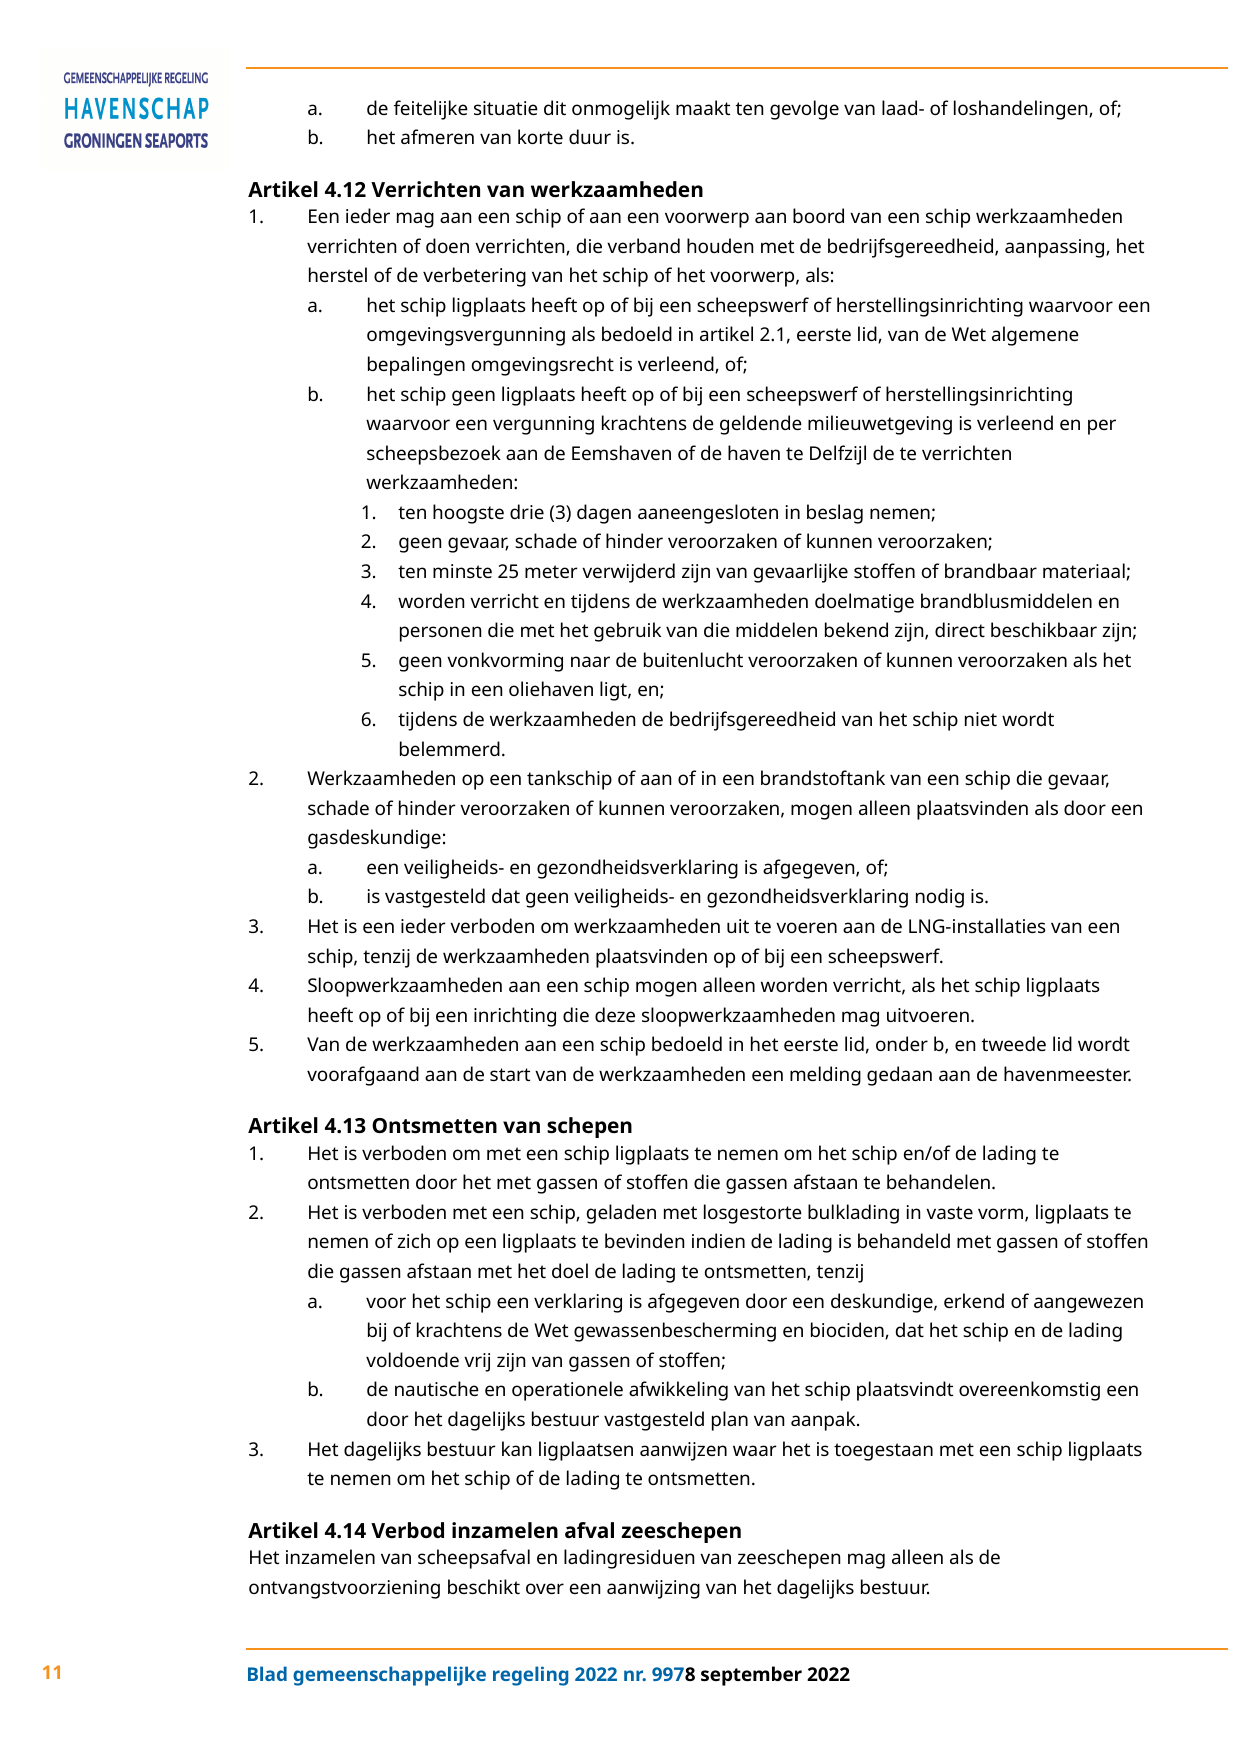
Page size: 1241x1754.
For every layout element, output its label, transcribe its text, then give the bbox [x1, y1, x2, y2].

list geen gevaar, schade of hinder veroorzaken of kunnen veroorzaken; [361, 529, 1152, 554]
list de nautische en operationele afwikkeling van het schip plaatsvindt overeenkomstig een door het dagelijks bestuur vastgesteld plan van aanpak. [307, 1377, 1152, 1432]
text Artikel 4.12 Verrichten van werkzaamheden [248, 175, 1152, 203]
list Het is verboden om met een schip ligplaats te nemen om het schip en/of de lading te ontsmetten door het met gassen of stoffen die gassen afstaan te behandelen. [248, 1140, 1152, 1195]
list ten minste 25 meter verwijderd zijn van gevaarlijke stoffen of brandbaar materiaal; [361, 558, 1152, 584]
list worden verricht en tijdens de werkzaamheden doelmatige brandblusmiddelen en personen die met het gebruik van die middelen bekend zijn, direct beschikbaar zijn; [361, 588, 1152, 643]
list geen vonkvorming naar de buitenlucht veroorzaken of kunnen veroorzaken als het schip in een oliehaven ligt, en; [361, 647, 1152, 702]
list Van de werkzaamheden aan een schip bedoeld in het eerste lid, onder b, en tweede lid wordt voorafgaand aan de start van de werkzaamheden een melding gedaan aan de havenmeester. [248, 1032, 1152, 1087]
list ten hoogste drie (3) dagen aaneengesloten in beslag nemen; [361, 499, 1152, 525]
list Het is een ieder verboden om werkzaamheden uit te voeren aan de LNG-installaties van een schip, tenzij de werkzaamheden plaatsvinden op of bij een scheepswerf. [248, 913, 1152, 968]
list is vastgesteld dat geen veiligheids- en gezondheidsverklaring nodig is. [307, 884, 1152, 909]
list Het dagelijks bestuur kan ligplaatsen aanwijzen waar het is toegestaan met een schip ligplaats te nemen om het schip of de lading te ontsmetten. [248, 1436, 1152, 1491]
text Artikel 4.14 Verbod inzamelen afval zeeschepen [248, 1516, 1152, 1544]
picture [41, 47, 231, 172]
text Het inzamelen van scheepsafval en ladingresiduen van zeeschepen mag alleen als de ontvangstvoorziening beschikt over een aanwijzing van het dagelijks bestuur. [248, 1544, 1152, 1599]
list Het is verboden met een schip, geladen met losgestorte bulklading in vaste vorm, ligplaats te nemen of zich op een ligplaats te bevinden indien de lading is behandeld met gassen of stoffen die gassen afstaan met het doel de lading te ontsmetten, tenzij [248, 1199, 1152, 1284]
list Sloopwerkzaamheden aan een schip mogen alleen worden verricht, als het schip ligplaats heeft op of bij een inrichting die deze sloopwerkzaamheden mag uitvoeren. [248, 972, 1152, 1028]
list het afmeren van korte duur is. [307, 124, 1152, 150]
list voor het schip een verklaring is afgegeven door een deskundige, erkend of aangewezen bij of krachtens de Wet gewassenbescherming en biociden, dat het schip en de lading voldoende vrij zijn van gassen of stoffen; [307, 1288, 1152, 1373]
list het schip ligplaats heeft op of bij een scheepswerf of herstellingsinrichting waarvoor een omgevingsvergunning als bedoeld in artikel 2.1, eerste lid, van de Wet algemene bepalingen omgevingsrecht is verleend, of; [307, 292, 1152, 377]
list Een ieder mag aan een schip of aan een voorwerp aan boord van een schip werkzaamheden verrichten of doen verrichten, die verband houden met de bedrijfsgereedheid, aanpassing, het herstel of de verbetering van het schip of het voorwerp, als: [248, 203, 1152, 288]
text Artikel 4.13 Ontsmetten van schepen [248, 1112, 1152, 1140]
list het schip geen ligplaats heeft op of bij een scheepswerf of herstellingsinrichting waarvoor een vergunning krachtens de geldende milieuwetgeving is verleend en per scheepsbezoek aan de Eemshaven of de haven te Delfzijl de te verrichten werkzaamheden: [307, 381, 1152, 495]
list tijdens de werkzaamheden de bedrijfsgereedheid van het schip niet wordt belemmerd. [361, 706, 1152, 761]
list een veiligheids- en gezondheidsverklaring is afgegeven, of; [307, 854, 1152, 880]
list Werkzaamheden op een tankschip of aan of in een brandstoftank van een schip die gevaar, schade of hinder veroorzaken of kunnen veroorzaken, mogen alleen plaatsvinden als door een gasdeskundige: [248, 765, 1152, 850]
list de feitelijke situatie dit onmogelijk maakt ten gevolge van laad- of loshandelingen, of; [307, 95, 1152, 121]
